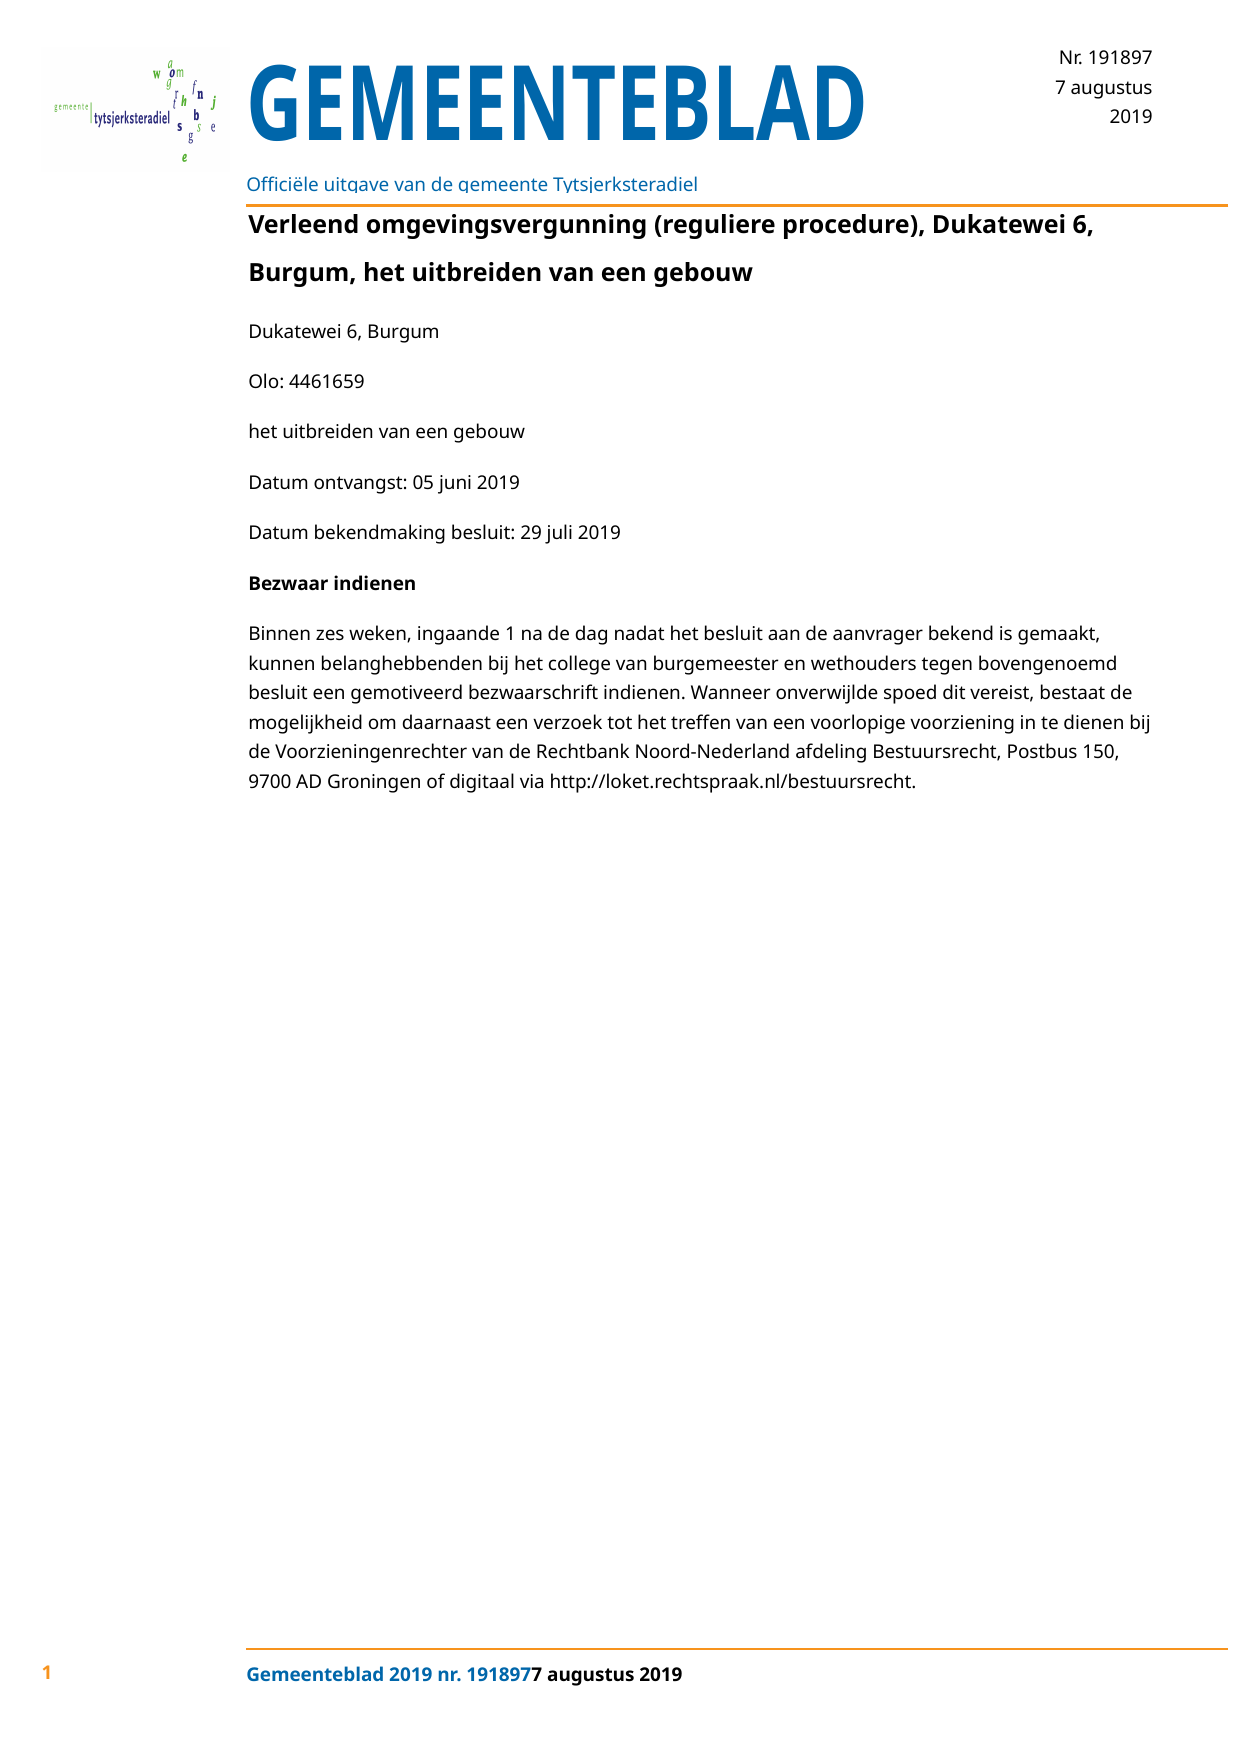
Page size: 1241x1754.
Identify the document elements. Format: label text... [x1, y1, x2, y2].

text Bezwaar indienen [248, 570, 1152, 596]
text Olo: 4461659 [248, 368, 1152, 394]
text Binnen zes weken, ingaande 1 na de dag nadat het besluit aan de aanvrager bekend is gemaakt, kunnen belanghebbenden bij het college van burgemeester en wethouders tegen bovengenoemd besluit een gemotiveerd bezwaarschrift indienen. Wanneer onverwijlde spoed dit vereist, bestaat de mogelijkheid om daarnaast een verzoek tot het treffen van een voorlopige voorziening in te dienen bij de Voorzieningenrechter van de Rechtbank Noord-Nederland afdeling Bestuursrecht, Postbus 150, 9700 AD Groningen of digitaal via http://loket.rechtspraak.nl/bestuursrecht. [248, 620, 1152, 794]
text Datum ontvangst: 05 juni 2019 [248, 469, 1152, 495]
text Verleend omgevingsvergunning (reguliere procedure), Dukatewei 6, Burgum, het uitbreiden van een gebouw [248, 207, 1152, 288]
picture [41, 47, 231, 172]
text het uitbreiden van een gebouw [248, 419, 1152, 444]
text Datum bekendmaking besluit: 29 juli 2019 [248, 519, 1152, 545]
text Dukatewei 6, Burgum [248, 318, 1152, 344]
